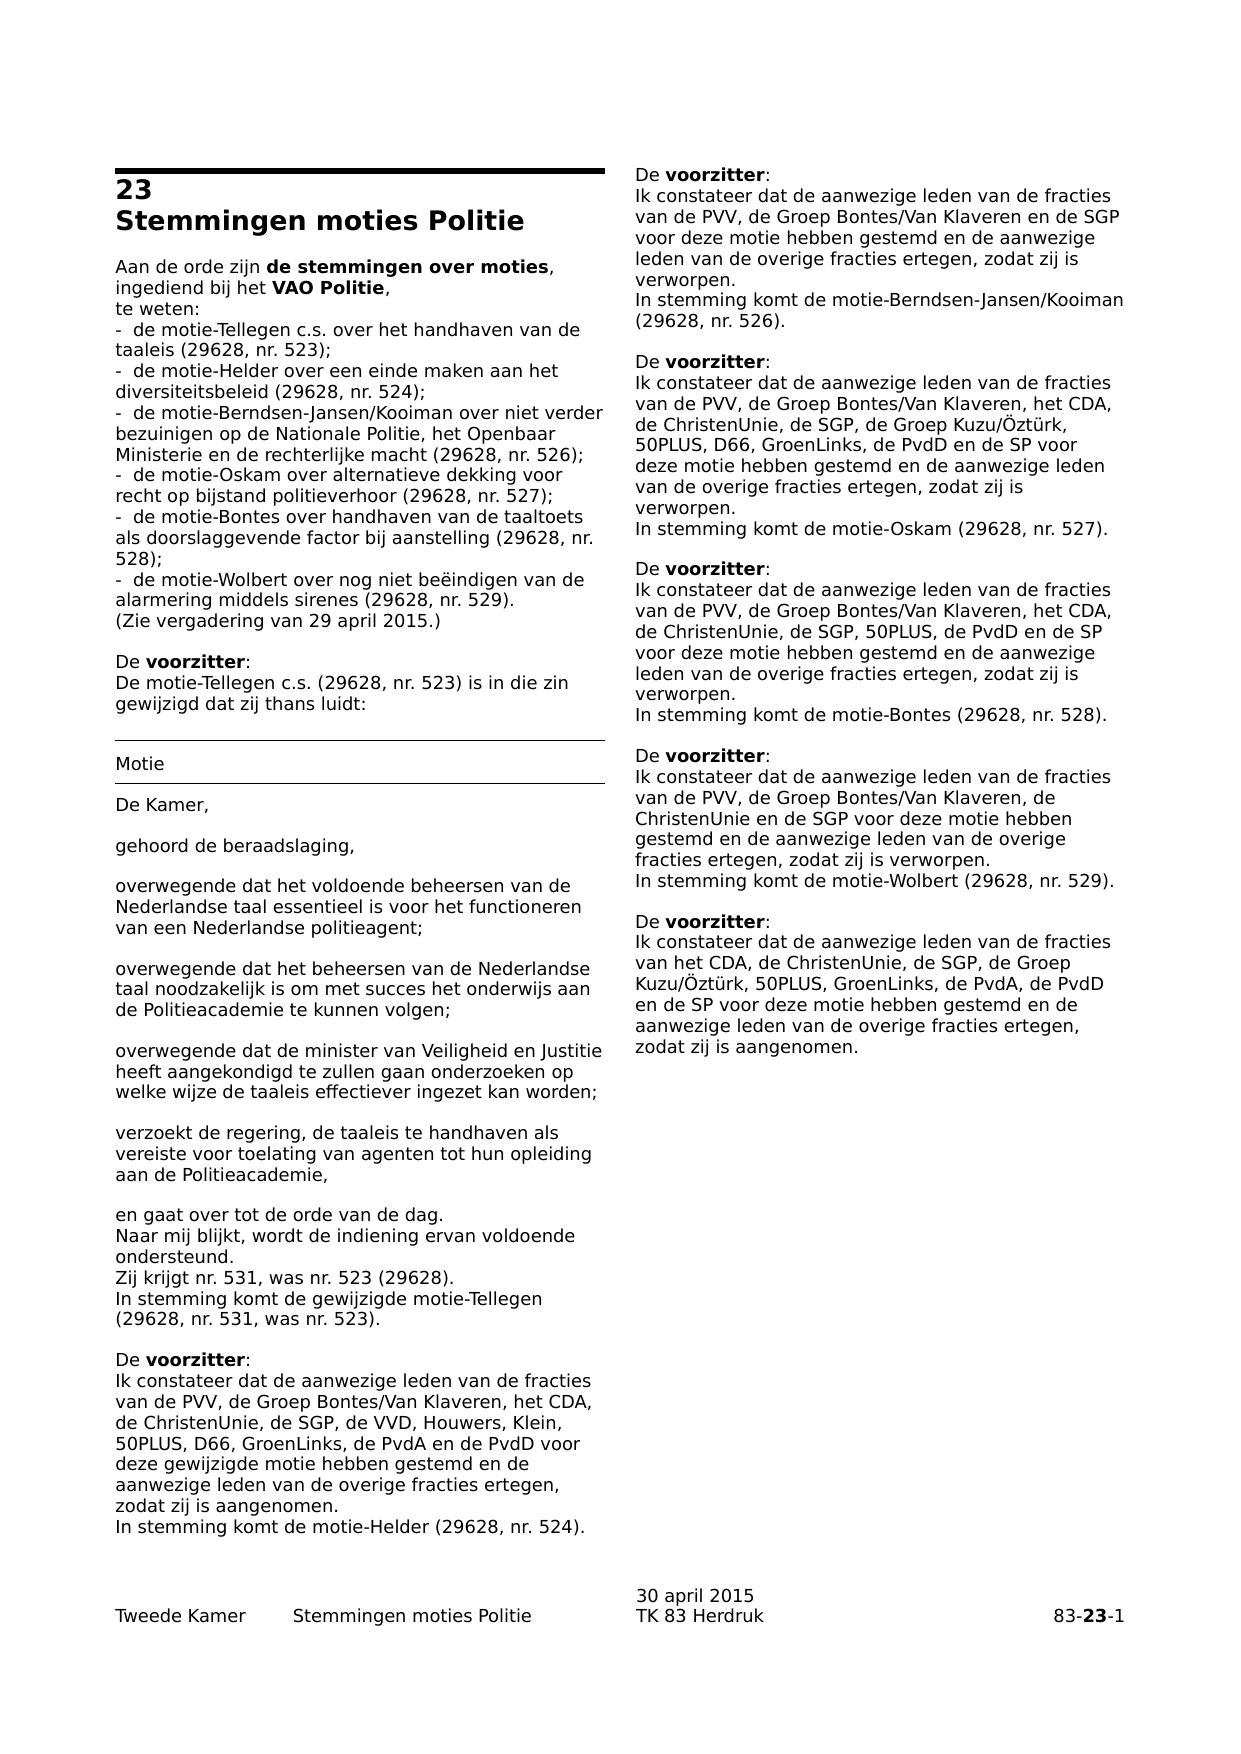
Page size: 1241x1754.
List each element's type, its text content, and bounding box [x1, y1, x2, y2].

text De voorzitter: [635, 165, 1125, 186]
text Motie [115, 754, 605, 775]
list de motie-Tellegen c.s. over het handhaven van de taaleis (29628, nr. 523); [115, 319, 605, 361]
list de motie-Wolbert over nog niet beëindigen van de alarmering middels sirenes (29628, nr. 529). [115, 569, 605, 611]
text Ik constateer dat de aanwezige leden van de fracties van de PVV, de Groep Bontes/Van Klaveren, het CDA, de ChristenUnie, de SGP, 50PLUS, de PvdD en de SP voor deze motie hebben gestemd en de aanwezige leden van de overige fracties ertegen, zodat zij is verworpen. [635, 580, 1125, 705]
text Naar mij blijkt, wordt de indiening ervan voldoende ondersteund. [115, 1226, 605, 1267]
text In stemming komt de motie-Oskam (29628, nr. 527). [635, 518, 1125, 539]
text verzoekt de regering, de taaleis te handhaven als vereiste voor toelating van agenten tot hun opleiding aan de Politieacademie, [115, 1123, 605, 1185]
text en gaat over tot de orde van de dag. [115, 1205, 605, 1226]
text Ik constateer dat de aanwezige leden van de fracties van de PVV, de Groep Bontes/Van Klaveren en de SGP voor deze motie hebben gestemd en de aanwezige leden van de overige fracties ertegen, zodat zij is verworpen. [635, 186, 1125, 290]
text gehoord de beraadslaging, [115, 836, 605, 856]
text overwegende dat het voldoende beheersen van de Nederlandse taal essentieel is voor het functioneren van een Nederlandse politieagent; [115, 876, 605, 938]
list de motie-Oskam over alternatieve dekking voor recht op bijstand politieverhoor (29628, nr. 527); [115, 465, 605, 507]
text In stemming komt de motie-Helder (29628, nr. 524). [115, 1517, 605, 1537]
text Aan de orde zijn de stemmingen over moties, ingediend bij het VAO Politie, [115, 257, 605, 298]
text De motie-Tellegen c.s. (29628, nr. 523) is in die zin gewijzigd dat zij thans luidt: [115, 673, 605, 714]
text De voorzitter: [115, 652, 605, 673]
text De voorzitter: [635, 559, 1125, 580]
text In stemming komt de motie-Berndsen-Jansen/Kooiman (29628, nr. 526). [635, 290, 1125, 332]
text De voorzitter: [635, 746, 1125, 767]
text De voorzitter: [635, 352, 1125, 373]
text Ik constateer dat de aanwezige leden van de fracties van de PVV, de Groep Bontes/Van Klaveren, het CDA, de ChristenUnie, de SGP, de VVD, Houwers, Klein, 50PLUS, D66, GroenLinks, de PvdA en de PvdD voor deze gewijzigde motie hebben gestemd en de aanwezige leden van de overige fracties ertegen, zodat zij is aangenomen. [115, 1371, 605, 1517]
text Zij krijgt nr. 531, was nr. 523 (29628). [115, 1267, 605, 1288]
text De voorzitter: [635, 912, 1125, 932]
text Ik constateer dat de aanwezige leden van de fracties van het CDA, de ChristenUnie, de SGP, de Groep Kuzu/Öztürk, 50PLUS, GroenLinks, de PvdA, de PvdD en de SP voor deze motie hebben gestemd en de aanwezige leden van de overige fracties ertegen, zodat zij is aangenomen. [635, 932, 1125, 1057]
list de motie-Helder over een einde maken aan het diversiteitsbeleid (29628, nr. 524); [115, 361, 605, 403]
text Ik constateer dat de aanwezige leden van de fracties van de PVV, de Groep Bontes/Van Klaveren, het CDA, de ChristenUnie, de SGP, de Groep Kuzu/Öztürk, 50PLUS, D66, GroenLinks, de PvdD en de SP voor deze motie hebben gestemd en de aanwezige leden van de overige fracties ertegen, zodat zij is verworpen. [635, 373, 1125, 518]
title 23 Stemmingen moties Politie [115, 174, 605, 237]
text In stemming komt de motie-Bontes (29628, nr. 528). [635, 705, 1125, 726]
text Ik constateer dat de aanwezige leden van de fracties van de PVV, de Groep Bontes/Van Klaveren, de ChristenUnie en de SGP voor deze motie hebben gestemd en de aanwezige leden van de overige fracties ertegen, zodat zij is verworpen. [635, 767, 1125, 871]
text In stemming komt de gewijzigde motie-Tellegen (29628, nr. 531, was nr. 523). [115, 1288, 605, 1330]
list de motie-Bontes over handhaven van de taaltoets als doorslaggevende factor bij aanstelling (29628, nr. 528); [115, 507, 605, 569]
text De voorzitter: [115, 1350, 605, 1371]
text overwegende dat de minister van Veiligheid en Justitie heeft aangekondigd te zullen gaan onderzoeken op welke wijze de taaleis effectiever ingezet kan worden; [115, 1041, 605, 1103]
text De Kamer, [115, 795, 605, 816]
text overwegende dat het beheersen van de Nederlandse taal noodzakelijk is om met succes het onderwijs aan de Politieacademie te kunnen volgen; [115, 958, 605, 1021]
text te weten: [115, 298, 605, 319]
text (Zie vergadering van 29 april 2015.) [115, 611, 605, 632]
text In stemming komt de motie-Wolbert (29628, nr. 529). [635, 871, 1125, 892]
list de motie-Berndsen-Jansen/Kooiman over niet verder bezuinigen op de Nationale Politie, het Openbaar Ministerie en de rechterlijke macht (29628, nr. 526); [115, 403, 605, 465]
